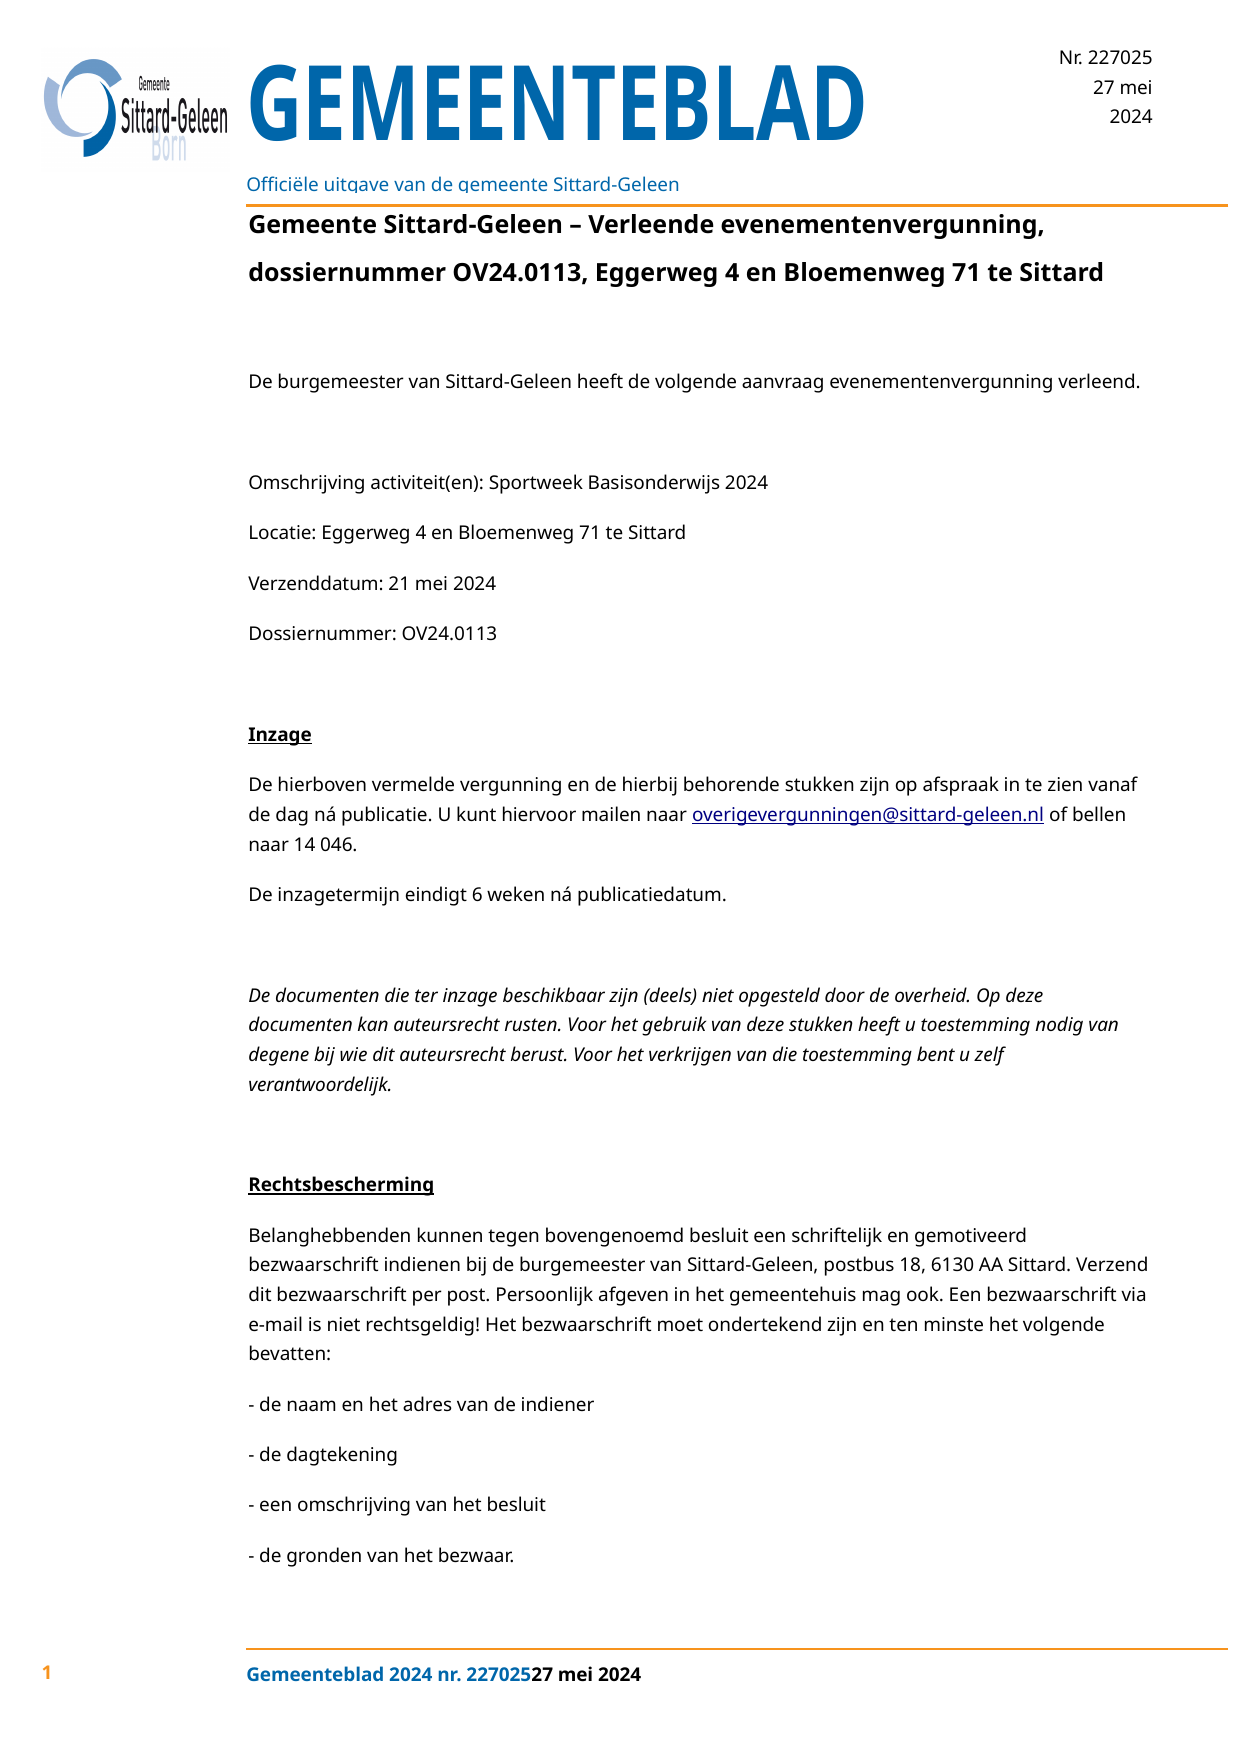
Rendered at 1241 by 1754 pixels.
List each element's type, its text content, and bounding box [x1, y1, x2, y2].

text Dossiernummer: OV24.0113 [248, 620, 1152, 646]
text Inzage [248, 721, 1152, 747]
text Locatie: Eggerweg 4 en Bloemenweg 71 te Sittard [248, 519, 1152, 545]
text - de gronden van het bezwaar. [248, 1542, 1152, 1568]
picture [41, 47, 231, 172]
text De documenten die ter inzage beschikbaar zijn (deels) niet opgesteld door de overheid. Op deze documenten kan auteursrecht rusten. Voor het gebruik van deze stukken heeft u toestemming nodig van degene bij wie dit auteursrecht berust. Voor het verkrijgen van die toestemming bent u zelf verantwoordelijk. [248, 982, 1152, 1097]
text Verzenddatum: 21 mei 2024 [248, 570, 1152, 596]
text - de dagtekening [248, 1441, 1152, 1467]
text Omschrijving activiteit(en): Sportweek Basisonderwijs 2024 [248, 469, 1152, 495]
text Gemeente Sittard-Geleen – Verleende evenementenvergunning, dossiernummer OV24.0113, Eggerweg 4 en Bloemenweg 71 te Sittard [248, 207, 1152, 288]
text Belanghebbenden kunnen tegen bovengenoemd besluit een schriftelijk en gemotiveerd bezwaarschrift indienen bij de burgemeester van Sittard-Geleen, postbus 18, 6130 AA Sittard. Verzend dit bezwaarschrift per post. Persoonlijk afgeven in het gemeentehuis mag ook. Een bezwaarschrift via e-mail is niet rechtsgeldig! Het bezwaarschrift moet ondertekend zijn en ten minste het volgende bevatten: [248, 1222, 1152, 1366]
text - de naam en het adres van de indiener [248, 1391, 1152, 1417]
text - een omschrijving van het besluit [248, 1492, 1152, 1517]
text Rechtsbescherming [248, 1172, 1152, 1197]
text De burgemeester van Sittard-Geleen heeft de volgende aanvraag evenementenvergunning verleend. [248, 368, 1152, 394]
text De inzagetermijn eindigt 6 weken ná publicatiedatum. [248, 881, 1152, 907]
text De hierboven vermelde vergunning en de hierbij behorende stukken zijn op afspraak in te zien vanaf de dag ná publicatie. U kunt hiervoor mailen naar overigevergunningen@sittard-geleen.nl of bellen naar 14 046. [248, 772, 1152, 857]
